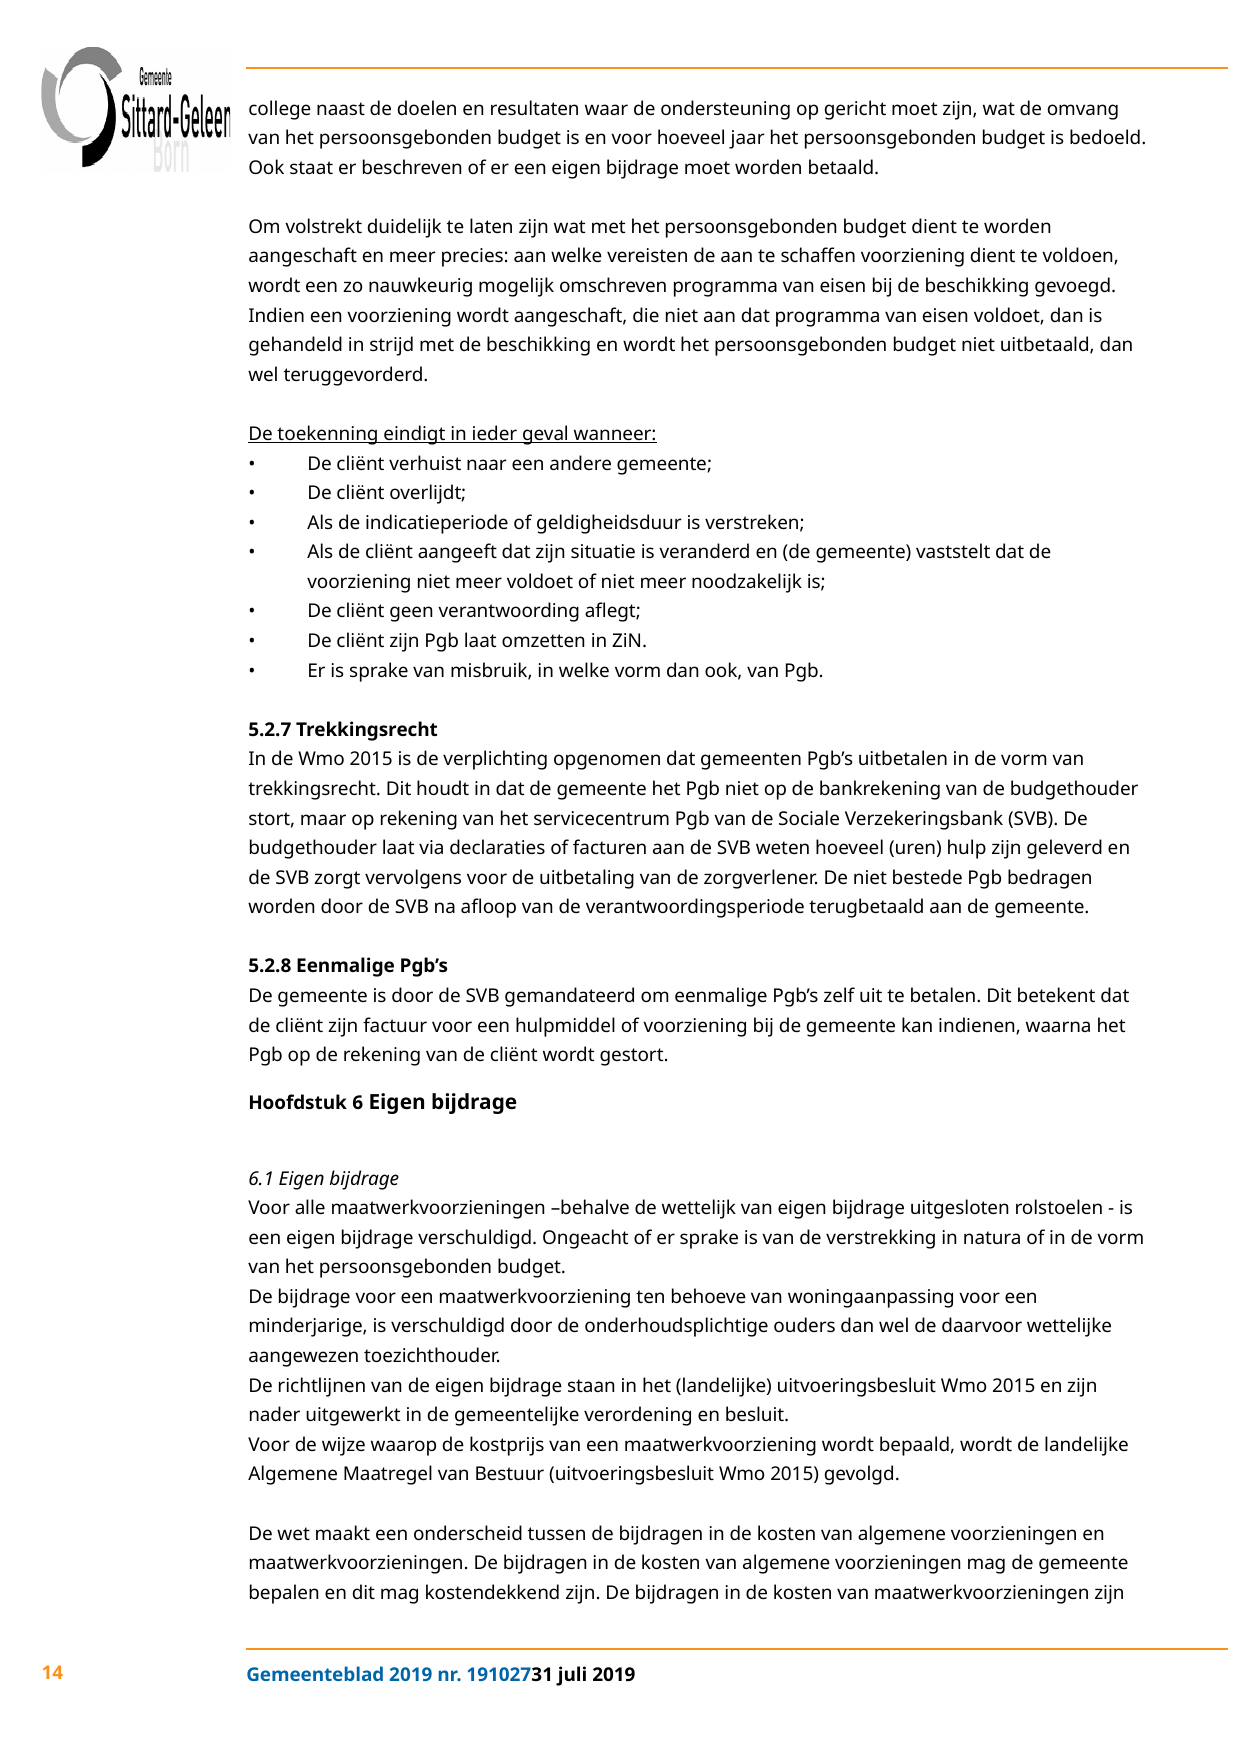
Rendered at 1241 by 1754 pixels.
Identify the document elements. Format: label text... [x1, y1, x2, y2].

list Als de cliënt aangeeft dat zijn situatie is veranderd en (de gemeente) vaststelt dat de voorziening niet meer voldoet of niet meer noodzakelijk is; [248, 538, 1152, 594]
text De toekenning eindigt in ieder geval wanneer: [248, 420, 1152, 446]
text Voor alle maatwerkvoorzieningen –behalve de wettelijk van eigen bijdrage uitgesloten rolstoelen - is een eigen bijdrage verschuldigd. Ongeacht of er sprake is van de verstrekking in natura of in de vorm van het persoonsgebonden budget. [248, 1194, 1152, 1279]
list Er is sprake van misbruik, in welke vorm dan ook, van Pgb. [248, 657, 1152, 683]
list Als de indicatieperiode of geldigheidsduur is verstreken; [248, 509, 1152, 535]
list De cliënt geen verantwoording aflegt; [248, 598, 1152, 623]
text Om volstrekt duidelijk te laten zijn wat met het persoonsgebonden budget dient te worden aangeschaft en meer precies: aan welke vereisten de aan te schaffen voorziening dient te voldoen, wordt een zo nauwkeurig mogelijk omschreven programma van eisen bij de beschikking gevoegd. Indien een voorziening wordt aangeschaft, die niet aan dat programma van eisen voldoet, dan is gehandeld in strijd met de beschikking en wordt het persoonsgebonden budget niet uitbetaald, dan wel teruggevorderd. [248, 213, 1152, 387]
text De gemeente is door de SVB gemandateerd om eenmalige Pgb’s zelf uit te betalen. Dit betekent dat de cliënt zijn factuur voor een hulpmiddel of voorziening bij de gemeente kan indienen, waarna het Pgb op de rekening van de cliënt wordt gestort. [248, 982, 1152, 1067]
text De richtlijnen van de eigen bijdrage staan in het (landelijke) uitvoeringsbesluit Wmo 2015 en zijn nader uitgewerkt in de gemeentelijke verordening en besluit. [248, 1372, 1152, 1427]
text In de Wmo 2015 is de verplichting opgenomen dat gemeenten Pgb’s uitbetalen in de vorm van trekkingsrecht. Dit houdt in dat de gemeente het Pgb niet op de bankrekening van de budgethouder stort, maar op rekening van het servicecentrum Pgb van de Sociale Verzekeringsbank (SVB). De budgethouder laat via declaraties of facturen aan de SVB weten hoeveel (uren) hulp zijn geleverd en de SVB zorgt vervolgens voor de uitbetaling van de zorgverlener. De niet bestede Pgb bedragen worden door de SVB na afloop van de verantwoordingsperiode terugbetaald aan de gemeente. [248, 746, 1152, 919]
text De bijdrage voor een maatwerkvoorziening ten behoeve van woningaanpassing voor een minderjarige, is verschuldigd door de onderhoudsplichtige ouders dan wel de daarvoor wettelijke aangewezen toezichthouder. [248, 1283, 1152, 1368]
text Voor de wijze waarop de kostprijs van een maatwerkvoorziening wordt bepaald, wordt de landelijke Algemene Maatregel van Bestuur (uitvoeringsbesluit Wmo 2015) gevolgd. [248, 1431, 1152, 1486]
text De wet maakt een onderscheid tussen de bijdragen in de kosten van algemene voorzieningen en maatwerkvoorzieningen. De bijdragen in de kosten van algemene voorzieningen mag de gemeente bepalen en dit mag kostendekkend zijn. De bijdragen in de kosten van maatwerkvoorzieningen zijn [248, 1520, 1152, 1605]
text 5.2.7 Trekkingsrecht [248, 716, 1152, 742]
list De cliënt overlijdt; [248, 479, 1152, 505]
text 5.2.8 Eenmalige Pgb’s [248, 953, 1152, 978]
list De cliënt zijn Pgb laat omzetten in ZiN. [248, 627, 1152, 653]
text Hoofdstuk 6 Eigen bijdrage [248, 1087, 1152, 1116]
text college naast de doelen en resultaten waar de ondersteuning op gericht moet zijn, wat de omvang van het persoonsgebonden budget is en voor hoeveel jaar het persoonsgebonden budget is bedoeld. Ook staat er beschreven of er een eigen bijdrage moet worden betaald. [248, 95, 1152, 180]
text 6.1 Eigen bijdrage [248, 1165, 1152, 1191]
list De cliënt verhuist naar een andere gemeente; [248, 450, 1152, 476]
picture [41, 47, 231, 172]
